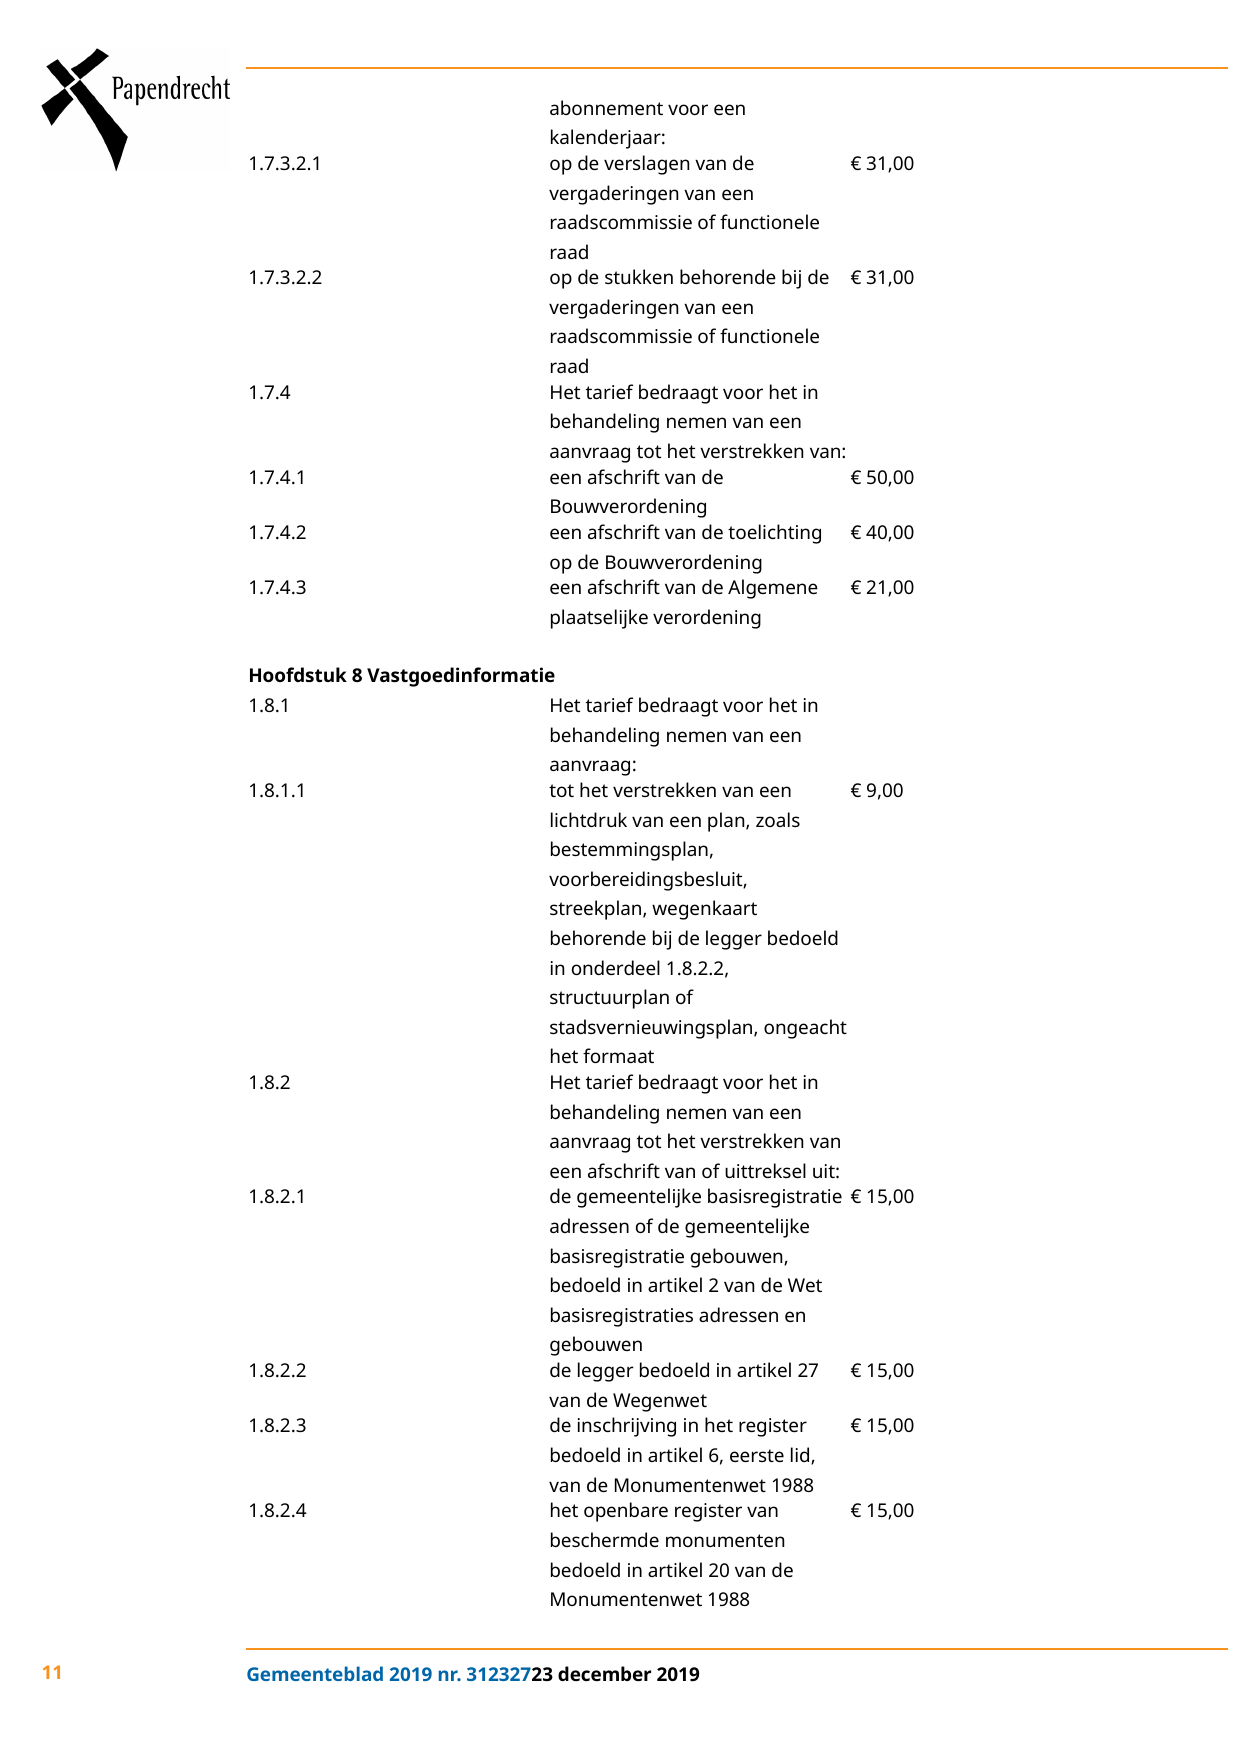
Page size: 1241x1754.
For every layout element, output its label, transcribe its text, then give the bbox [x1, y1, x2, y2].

table_cell 1.8.2.1 [248, 1184, 549, 1357]
table_cell [850, 379, 1152, 464]
table_cell € 31,00 [850, 150, 1152, 264]
table_cell 1.8.2 [248, 1069, 549, 1184]
table_header 1.8.1 [248, 693, 549, 777]
table_cell de legger bedoeld in artikel 27 van de Wegenwet [549, 1358, 850, 1413]
table_cell de gemeentelijke basisregistratie adressen of de gemeentelijke basisregistratie gebouwen, bedoeld in artikel 2 van de Wet basisregistraties adressen en gebouwen [549, 1184, 850, 1357]
table_cell [850, 95, 1152, 150]
table_cell € 15,00 [850, 1498, 1152, 1612]
table_header [850, 693, 1152, 777]
table_cell de inschrijving in het register bedoeld in artikel 6, eerste lid, van de Monumentenwet 1988 [549, 1413, 850, 1498]
text Hoofdstuk 8 Vastgoedinformatie [248, 663, 1152, 688]
table_cell Het tarief bedraagt voor het in behandeling nemen van een aanvraag tot het verstrekken van een afschrift van of uittreksel uit: [549, 1069, 850, 1184]
table_cell op de verslagen van de vergaderingen van een raadscommissie of functionele raad [549, 150, 850, 264]
table_cell een afschrift van de Bouwverordening [549, 464, 850, 519]
table_cell € 40,00 [850, 519, 1152, 574]
table_cell € 15,00 [850, 1413, 1152, 1498]
table_cell 1.7.3.2.1 [248, 150, 549, 264]
table_cell 1.8.2.4 [248, 1498, 549, 1612]
table_cell € 9,00 [850, 777, 1152, 1069]
table_cell 1.7.4.3 [248, 575, 549, 630]
picture [41, 47, 231, 172]
table_cell abonnement voor een kalenderjaar: [549, 95, 850, 150]
table_cell het openbare register van beschermde monumenten bedoeld in artikel 20 van de Monumentenwet 1988 [549, 1498, 850, 1612]
table_cell op de stukken behorende bij de vergaderingen van een raadscommissie of functionele raad [549, 265, 850, 379]
table_cell 1.7.4.1 [248, 464, 549, 519]
table_cell 1.7.4.2 [248, 519, 549, 574]
table_header Het tarief bedraagt voor het in behandeling nemen van een aanvraag: [549, 693, 850, 777]
table_cell tot het verstrekken van een lichtdruk van een plan, zoals bestemmingsplan, voorbereidingsbesluit, streekplan, wegenkaart behorende bij de legger bedoeld in onderdeel 1.8.2.2, structuurplan of stadsvernieuwingsplan, ongeacht het formaat [549, 777, 850, 1069]
table_cell [850, 1069, 1152, 1184]
table_cell 1.7.3.2.2 [248, 265, 549, 379]
table_cell € 31,00 [850, 265, 1152, 379]
table_cell 1.8.2.3 [248, 1413, 549, 1498]
table_cell € 15,00 [850, 1358, 1152, 1413]
table_cell [248, 95, 549, 150]
table_cell 1.8.1.1 [248, 777, 549, 1069]
table_cell € 15,00 [850, 1184, 1152, 1357]
table_cell € 21,00 [850, 575, 1152, 630]
table_cell 1.7.4 [248, 379, 549, 464]
table_cell een afschrift van de toelichting op de Bouwverordening [549, 519, 850, 574]
table_cell Het tarief bedraagt voor het in behandeling nemen van een aanvraag tot het verstrekken van: [549, 379, 850, 464]
table_cell een afschrift van de Algemene plaatselijke verordening [549, 575, 850, 630]
table_cell 1.8.2.2 [248, 1358, 549, 1413]
table_cell € 50,00 [850, 464, 1152, 519]
